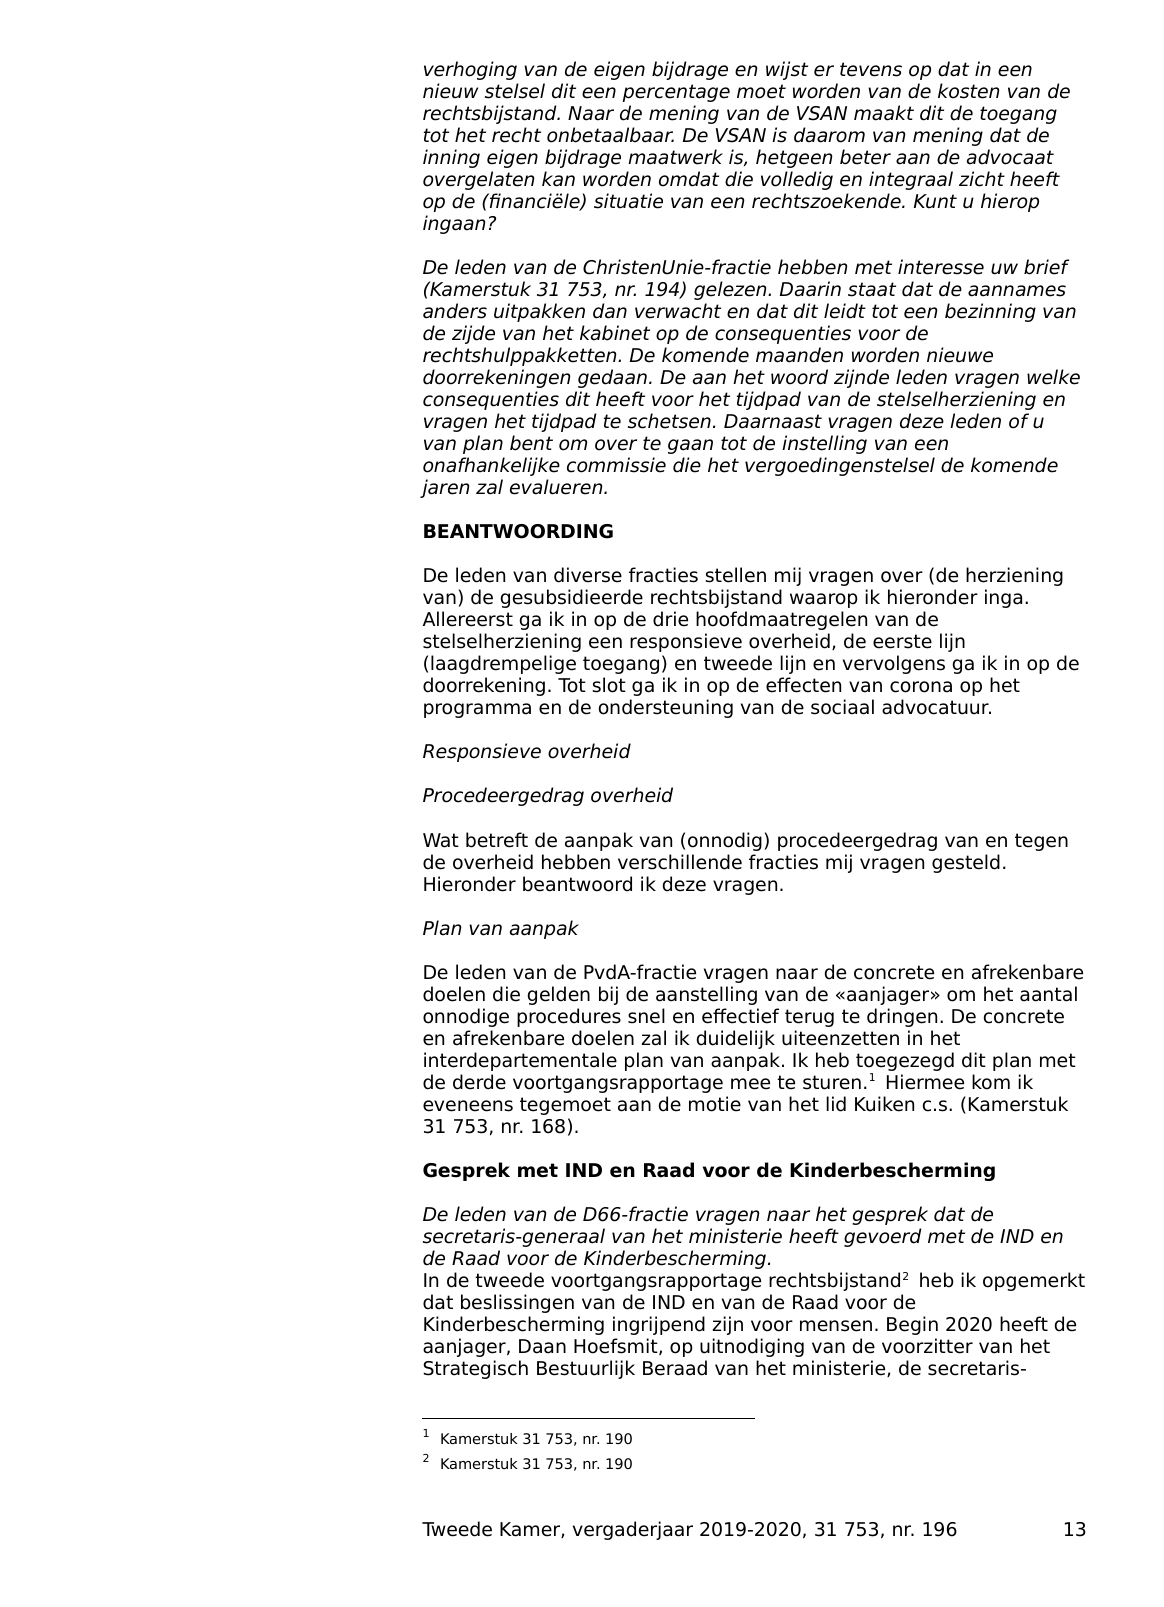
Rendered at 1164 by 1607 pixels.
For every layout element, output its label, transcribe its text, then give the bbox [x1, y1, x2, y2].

text In de tweede voortgangsrapportage rechtsbijstand heb ik opgemerkt dat beslissingen van de IND en van de Raad voor de Kinderbescherming ingrijpend zijn voor mensen. Begin 2020 heeft de aanjager, Daan Hoefsmit, op uitnodiging van de voorzitter van het Strategisch Bestuurlijk Beraad van het ministerie, de secretaris- [422, 1270, 1087, 1380]
text verhoging van de eigen bijdrage en wijst er tevens op dat in een nieuw stelsel dit een percentage moet worden van de kosten van de rechtsbijstand. Naar de mening van de VSAN maakt dit de toegang tot het recht onbetaalbaar. De VSAN is daarom van mening dat de inning eigen bijdrage maatwerk is, hetgeen beter aan de advocaat overgelaten kan worden omdat die volledig en integraal zicht heeft op de (financiële) situatie van een rechtszoekende. Kunt u hierop ingaan? [422, 59, 1087, 235]
subtitle BEANTWOORDING [422, 521, 1087, 543]
subtitle Procedeergedrag overheid [422, 785, 1087, 807]
text Kamerstuk 31 753, nr. 190 [422, 1452, 1087, 1474]
text De leden van de D66-fractie vragen naar het gesprek dat de secretaris-generaal van het ministerie heeft gevoerd met de IND en de Raad voor de Kinderbescherming. [422, 1204, 1087, 1270]
subtitle Gesprek met IND en Raad voor de Kinderbescherming [422, 1160, 1087, 1182]
text Kamerstuk 31 753, nr. 190 [422, 1427, 1087, 1449]
text Wat betreft de aanpak van (onnodig) procedeergedrag van en tegen de overheid hebben verschillende fracties mij vragen gesteld. Hieronder beantwoord ik deze vragen. [422, 829, 1087, 896]
text De leden van de ChristenUnie-fractie hebben met interesse uw brief (Kamerstuk 31 753, nr. 194) gelezen. Daarin staat dat de aannames anders uitpakken dan verwacht en dat dit leidt tot een bezinning van de zijde van het kabinet op de consequenties voor de rechtshulppakketten. De komende maanden worden nieuwe doorrekeningen gedaan. De aan het woord zijnde leden vragen welke consequenties dit heeft voor het tijdpad van de stelselherziening en vragen het tijdpad te schetsen. Daarnaast vragen deze leden of u van plan bent om over te gaan tot de instelling van een onafhankelijke commissie die het vergoedingenstelsel de komende jaren zal evalueren. [422, 257, 1087, 499]
subtitle Responsieve overheid [422, 741, 1087, 763]
text De leden van diverse fracties stellen mij vragen over (de herziening van) de gesubsidieerde rechtsbijstand waarop ik hieronder inga. Allereerst ga ik in op de drie hoofdmaatregelen van de stelselherziening een responsieve overheid, de eerste lijn (laagdrempelige toegang) en tweede lijn en vervolgens ga ik in op de doorrekening. Tot slot ga ik in op de effecten van corona op het programma en de ondersteuning van de sociaal advocatuur. [422, 565, 1087, 719]
text De leden van de PvdA-fractie vragen naar de concrete en afrekenbare doelen die gelden bij de aanstelling van de «aanjager» om het aantal onnodige procedures snel en effectief terug te dringen. De concrete en afrekenbare doelen zal ik duidelijk uiteenzetten in het interdepartementale plan van aanpak. Ik heb toegezegd dit plan met de derde voortgangsrapportage mee te sturen. Hiermee kom ik eveneens tegemoet aan de motie van het lid Kuiken c.s. (Kamerstuk 31 753, nr. 168). [422, 962, 1087, 1138]
subtitle Plan van aanpak [422, 918, 1087, 940]
